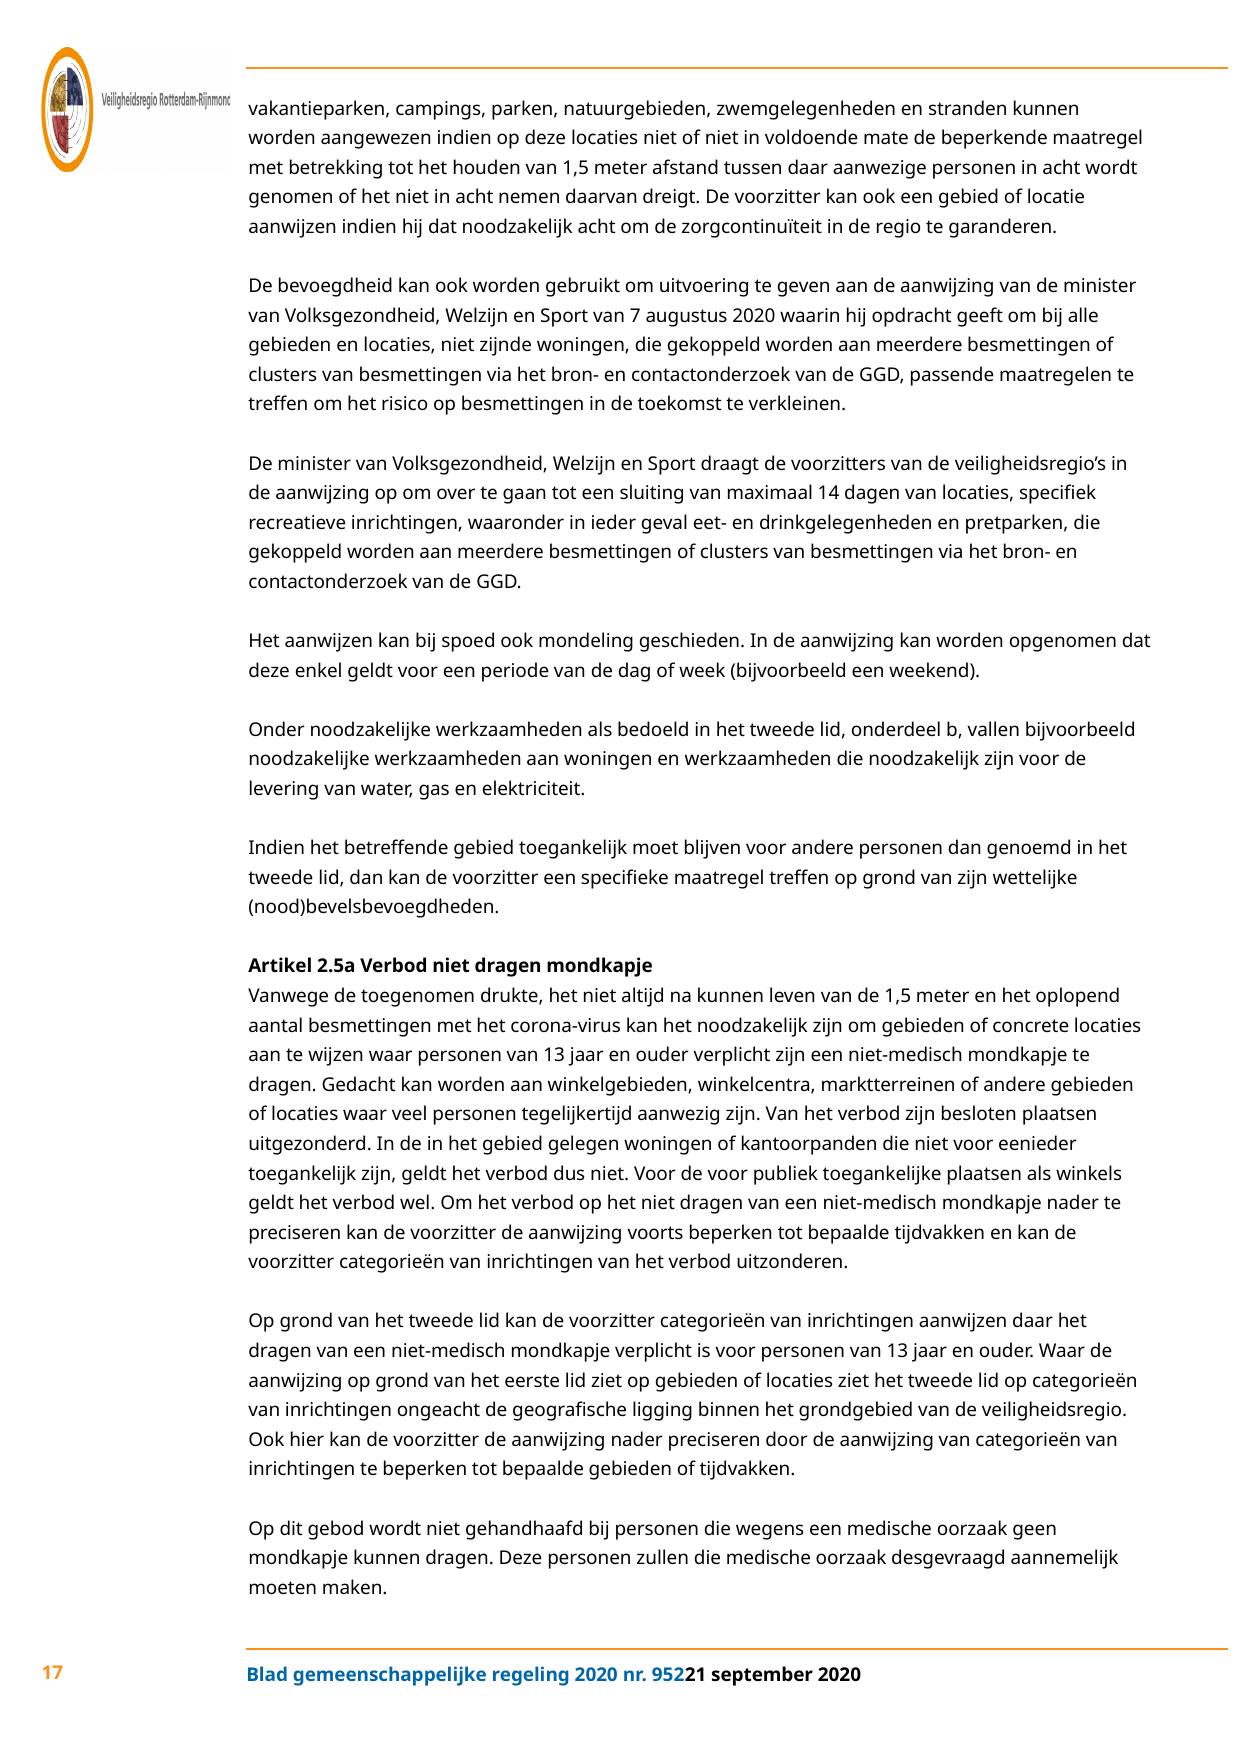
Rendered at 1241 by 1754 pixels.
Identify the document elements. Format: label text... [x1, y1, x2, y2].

picture [41, 47, 231, 172]
text Op grond van het tweede lid kan de voorzitter categorieën van inrichtingen aanwijzen daar het dragen van een niet-medisch mondkapje verplicht is voor personen van 13 jaar en ouder. Waar de aanwijzing op grond van het eerste lid ziet op gebieden of locaties ziet het tweede lid op categorieën van inrichtingen ongeacht de geografische ligging binnen het grondgebied van de veiligheidsregio. Ook hier kan de voorzitter de aanwijzing nader preciseren door de aanwijzing van categorieën van inrichtingen te beperken tot bepaalde gebieden of tijdvakken. [248, 1308, 1152, 1481]
text Onder noodzakelijke werkzaamheden als bedoeld in het tweede lid, onderdeel b, vallen bijvoorbeeld noodzakelijke werkzaamheden aan woningen en werkzaamheden die noodzakelijk zijn voor de levering van water, gas en elektriciteit. [248, 716, 1152, 801]
text vakantieparken, campings, parken, natuurgebieden, zwemgelegenheden en stranden kunnen worden aangewezen indien op deze locaties niet of niet in voldoende mate de beperkende maatregel met betrekking tot het houden van 1,5 meter afstand tussen daar aanwezige personen in acht wordt genomen of het niet in acht nemen daarvan dreigt. De voorzitter kan ook een gebied of locatie aanwijzen indien hij dat noodzakelijk acht om de zorgcontinuïteit in de regio te garanderen. [248, 95, 1152, 239]
text Op dit gebod wordt niet gehandhaafd bij personen die wegens een medische oorzaak geen mondkapje kunnen dragen. Deze personen zullen die medische oorzaak desgevraagd aannemelijk moeten maken. [248, 1515, 1152, 1600]
text Vanwege de toegenomen drukte, het niet altijd na kunnen leven van de 1,5 meter en het oplopend aantal besmettingen met het corona-virus kan het noodzakelijk zijn om gebieden of concrete locaties aan te wijzen waar personen van 13 jaar en ouder verplicht zijn een niet-medisch mondkapje te dragen. Gedacht kan worden aan winkelgebieden, winkelcentra, marktterreinen of andere gebieden of locaties waar veel personen tegelijkertijd aanwezig zijn. Van het verbod zijn besloten plaatsen uitgezonderd. In de in het gebied gelegen woningen of kantoorpanden die niet voor eenieder toegankelijk zijn, geldt het verbod dus niet. Voor de voor publiek toegankelijke plaatsen als winkels geldt het verbod wel. Om het verbod op het niet dragen van een niet-medisch mondkapje nader te preciseren kan de voorzitter de aanwijzing voorts beperken tot bepaalde tijdvakken en kan de voorzitter categorieën van inrichtingen van het verbod uitzonderen. [248, 982, 1152, 1274]
text Artikel 2.5a Verbod niet dragen mondkapje [248, 953, 1152, 978]
text De bevoegdheid kan ook worden gebruikt om uitvoering te geven aan de aanwijzing van de minister van Volksgezondheid, Welzijn en Sport van 7 augustus 2020 waarin hij opdracht geeft om bij alle gebieden en locaties, niet zijnde woningen, die gekoppeld worden aan meerdere besmettingen of clusters van besmettingen via het bron- en contactonderzoek van de GGD, passende maatregelen te treffen om het risico op besmettingen in de toekomst te verkleinen. [248, 272, 1152, 416]
text De minister van Volksgezondheid, Welzijn en Sport draagt de voorzitters van de veiligheidsregio’s in de aanwijzing op om over te gaan tot een sluiting van maximaal 14 dagen van locaties, specifiek recreatieve inrichtingen, waaronder in ieder geval eet- en drinkgelegenheden en pretparken, die gekoppeld worden aan meerdere besmettingen of clusters van besmettingen via het bron- en contactonderzoek van de GGD. [248, 450, 1152, 594]
text Het aanwijzen kan bij spoed ook mondeling geschieden. In de aanwijzing kan worden opgenomen dat deze enkel geldt voor een periode van de dag of week (bijvoorbeeld een weekend). [248, 627, 1152, 683]
text Indien het betreffende gebied toegankelijk moet blijven voor andere personen dan genoemd in het tweede lid, dan kan de voorzitter een specifieke maatregel treffen op grond van zijn wettelijke (nood)bevelsbevoegdheden. [248, 834, 1152, 919]
